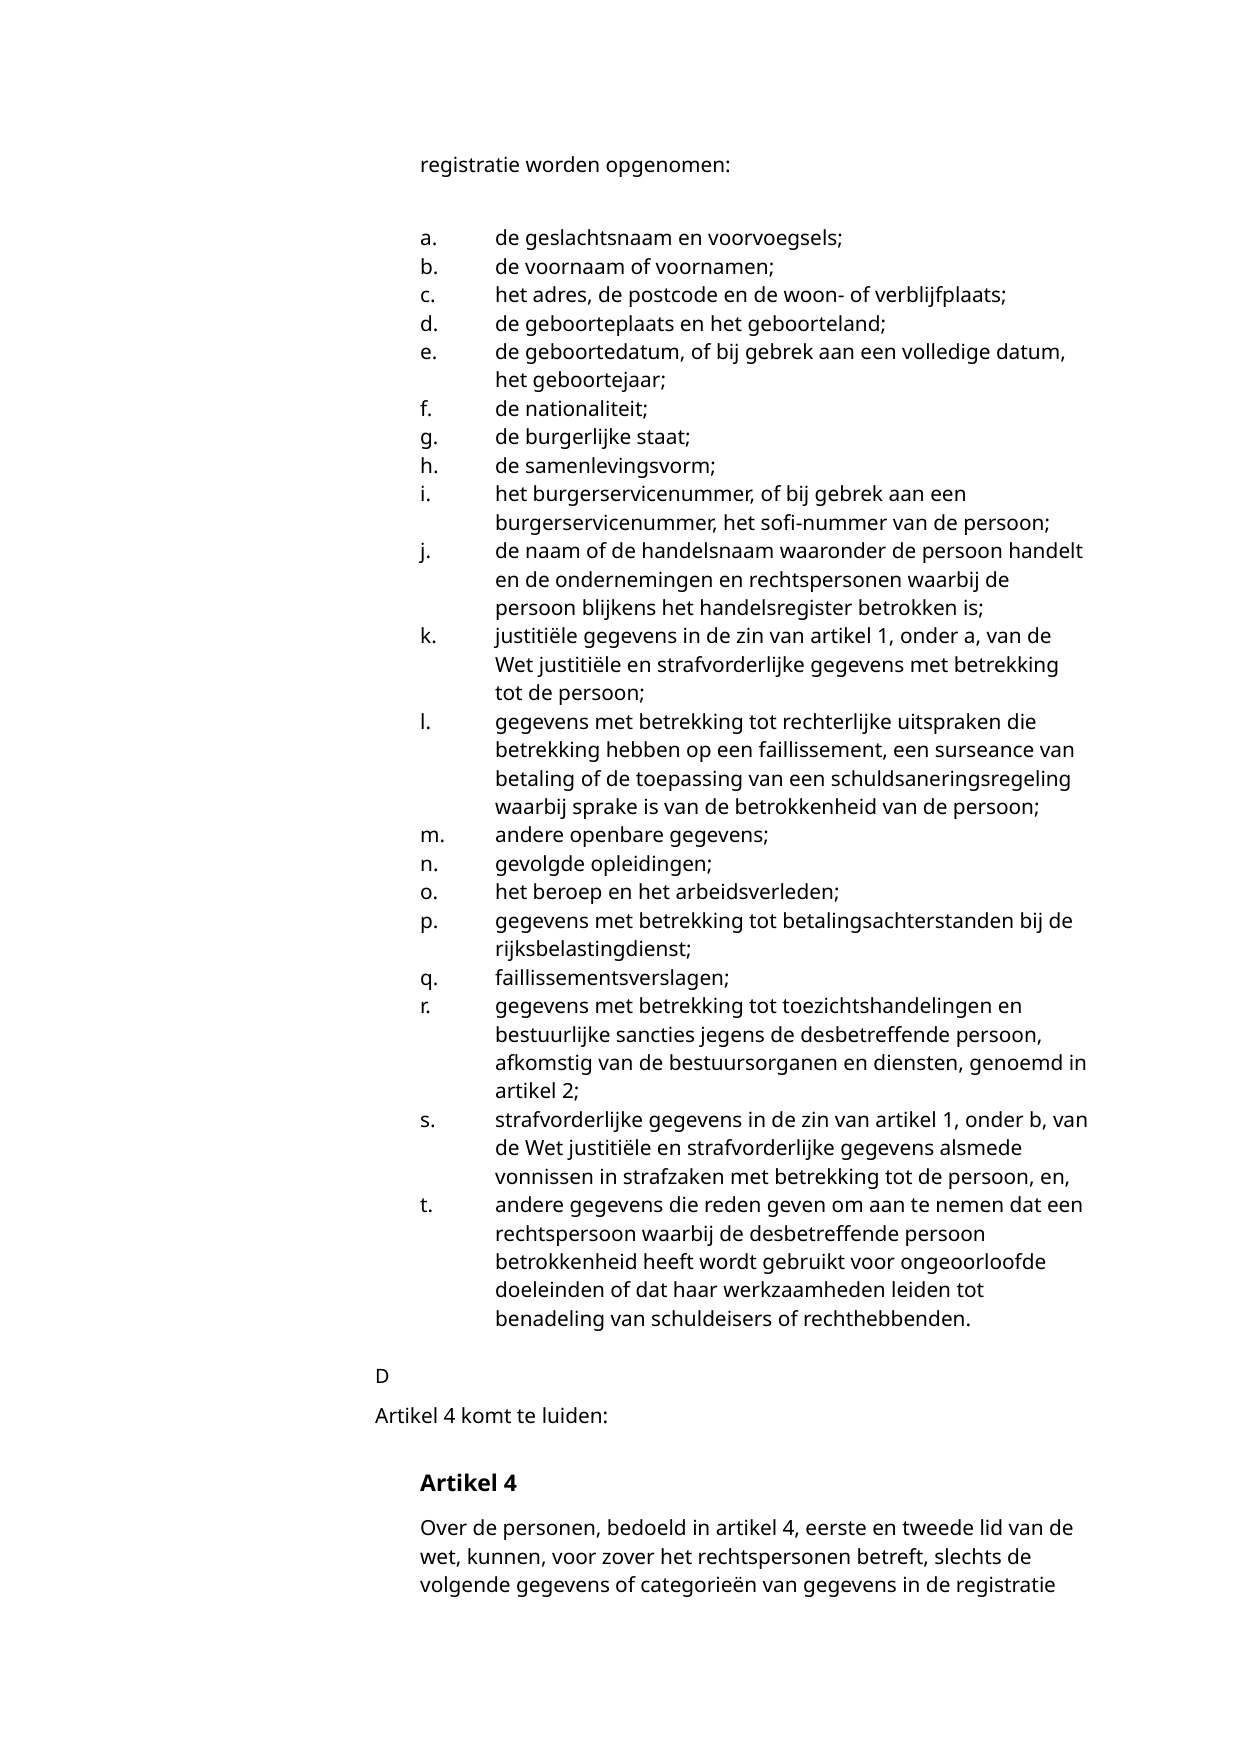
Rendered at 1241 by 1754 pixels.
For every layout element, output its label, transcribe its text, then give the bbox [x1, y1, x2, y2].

list de voornaam of voornamen; [420, 252, 1090, 280]
list faillissementsverslagen; [420, 963, 1090, 991]
list de samenlevingsvorm; [420, 451, 1090, 479]
list de nationaliteit; [420, 394, 1090, 422]
text registratie worden opgenomen: [420, 150, 1090, 178]
list strafvorderlijke gegevens in de zin van artikel 1, onder b, van de Wet justitiële en strafvorderlijke gegevens alsmede vonnissen in strafzaken met betrekking tot de persoon, en, [420, 1105, 1090, 1190]
list de naam of de handelsnaam waaronder de persoon handelt en de ondernemingen en rechtspersonen waarbij de persoon blijkens het handelsregister betrokken is; [420, 536, 1090, 622]
list het beroep en het arbeidsverleden; [420, 877, 1090, 906]
list gevolgde opleidingen; [420, 849, 1090, 877]
list andere openbare gegevens; [420, 821, 1090, 849]
text D [375, 1362, 1090, 1389]
list gegevens met betrekking tot toezichtshandelingen en bestuurlijke sancties jegens de desbetreffende persoon, afkomstig van de bestuursorganen en diensten, genoemd in artikel 2; [420, 991, 1090, 1105]
list gegevens met betrekking tot rechterlijke uitspraken die betrekking hebben op een faillissement, een surseance van betaling of de toepassing van een schuldsaneringsregeling waarbij sprake is van de betrokkenheid van de persoon; [420, 707, 1090, 821]
text Artikel 4 komt te luiden: [375, 1401, 1090, 1430]
list justitiële gegevens in de zin van artikel 1, onder a, van de Wet justitiële en strafvorderlijke gegevens met betrekking tot de persoon; [420, 622, 1090, 707]
list de geboortedatum, of bij gebrek aan een volledige datum, het geboortejaar; [420, 337, 1090, 394]
list andere gegevens die reden geven om aan te nemen dat een rechtspersoon waarbij de desbetreffende persoon betrokkenheid heeft wordt gebruikt voor ongeoorloofde doeleinden of dat haar werkzaamheden leiden tot benadeling van schuldeisers of rechthebbenden. [420, 1190, 1090, 1332]
list de geslachtsnaam en voorvoegsels; [420, 223, 1090, 252]
list de burgerlijke staat; [420, 422, 1090, 451]
list het adres, de postcode en de woon- of verblijfplaats; [420, 280, 1090, 309]
list de geboorteplaats en het geboorteland; [420, 309, 1090, 337]
list het burgerservicenummer, of bij gebrek aan een burgerservicenummer, het sofi-nummer van de persoon; [420, 479, 1090, 536]
list gegevens met betrekking tot betalingsachterstanden bij de rijksbelastingdienst; [420, 906, 1090, 963]
text Over de personen, bedoeld in artikel 4, eerste en tweede lid van de wet, kunnen, voor zover het rechtspersonen betreft, slechts de volgende gegevens of categorieën van gegevens in de registratie [420, 1513, 1090, 1599]
subtitle Artikel 4 [420, 1467, 1090, 1498]
